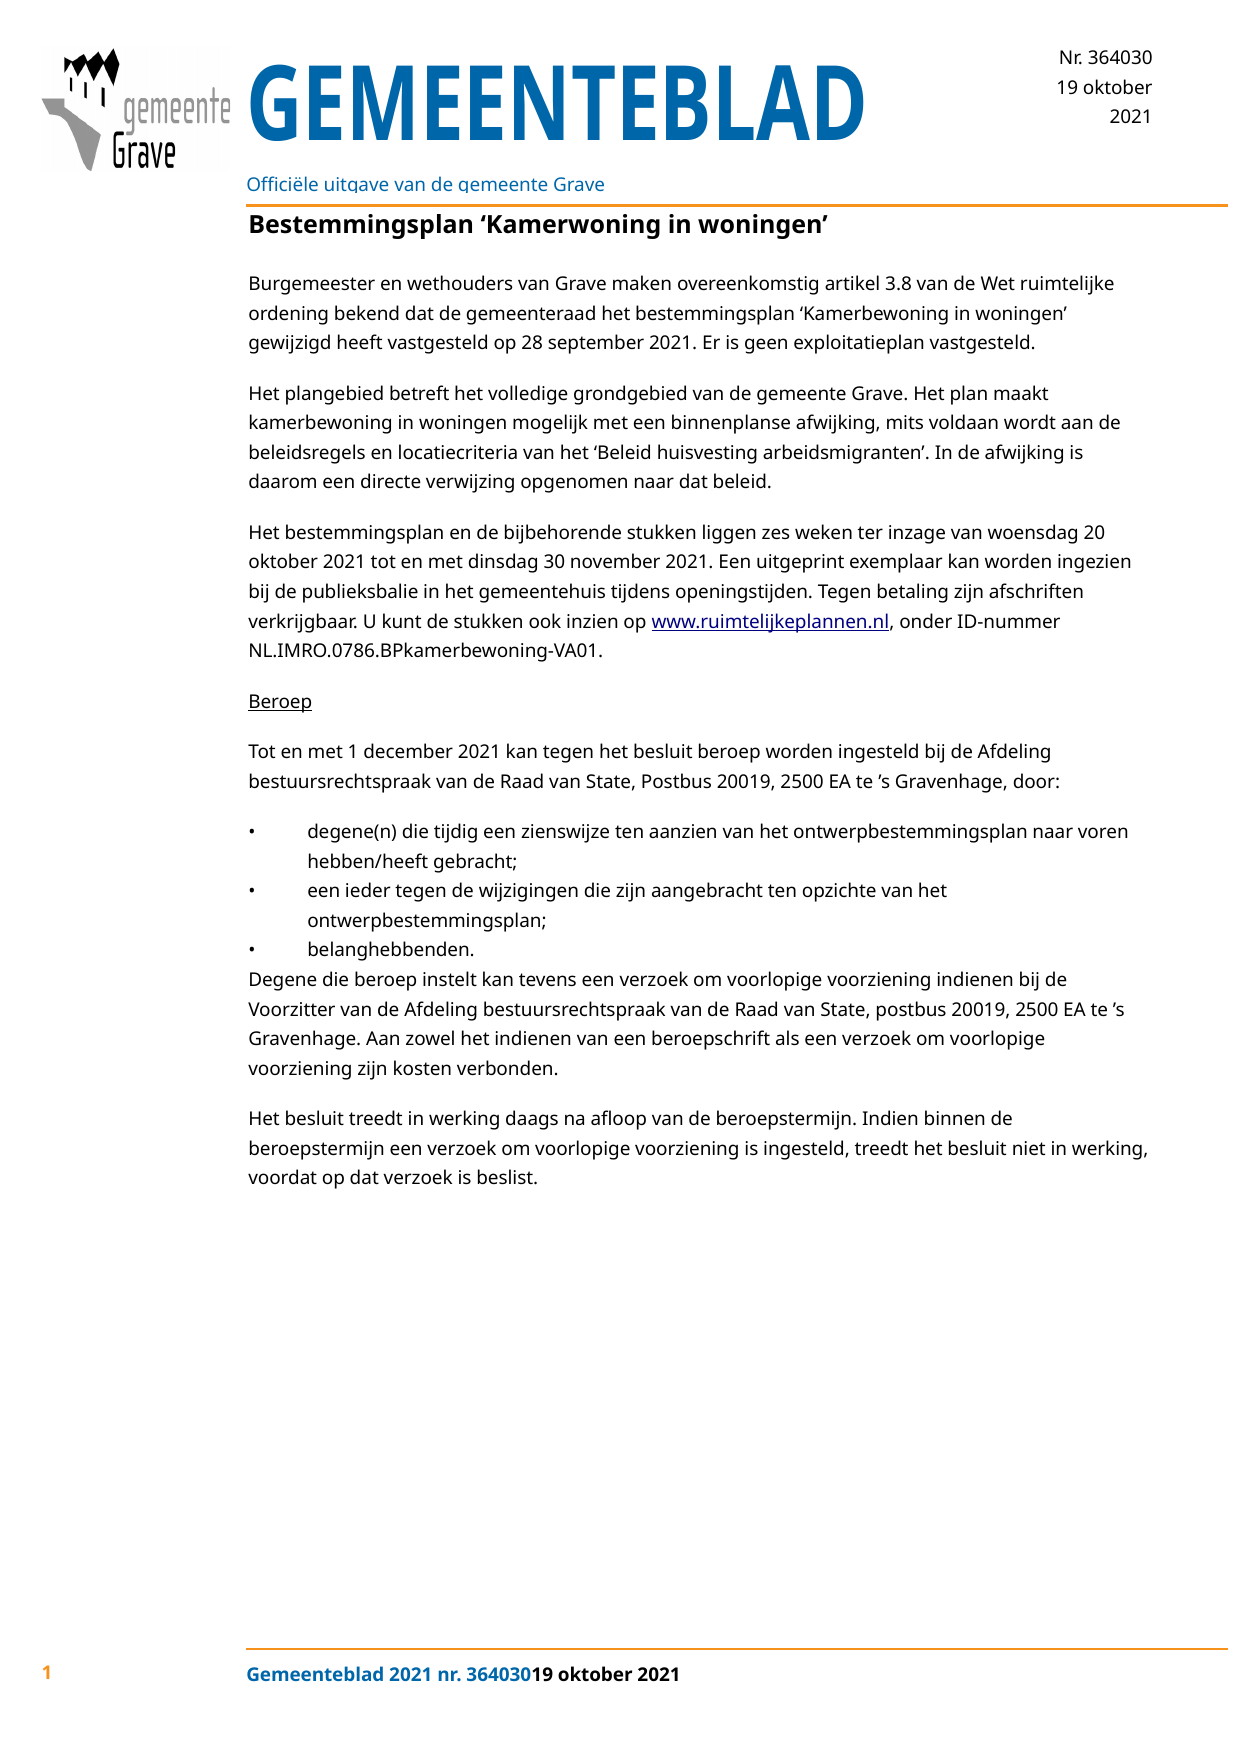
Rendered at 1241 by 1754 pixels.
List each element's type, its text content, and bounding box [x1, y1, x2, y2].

list belanghebbenden. [248, 937, 1152, 962]
text Burgemeester en wethouders van Grave maken overeenkomstig artikel 3.8 van de Wet ruimtelijke ordening bekend dat de gemeenteraad het bestemmingsplan ‘Kamerbewoning in woningen’ gewijzigd heeft vastgesteld op 28 september 2021. Er is geen exploitatieplan vastgesteld. [248, 270, 1152, 355]
picture [41, 47, 231, 172]
text Beroep [248, 688, 1152, 713]
text Degene die beroep instelt kan tevens een verzoek om voorlopige voorziening indienen bij de Voorzitter van de Afdeling bestuursrechtspraak van de Raad van State, postbus 20019, 2500 EA te ’s Gravenhage. Aan zowel het indienen van een beroepschrift als een verzoek om voorlopige voorziening zijn kosten verbonden. [248, 966, 1152, 1081]
text Bestemmingsplan ‘Kamerwoning in woningen’ [248, 207, 1152, 241]
text Tot en met 1 december 2021 kan tegen het besluit beroep worden ingesteld bij de Afdeling bestuursrechtspraak van de Raad van State, Postbus 20019, 2500 EA te ’s Gravenhage, door: [248, 738, 1152, 793]
text Het bestemmingsplan en de bijbehorende stukken liggen zes weken ter inzage van woensdag 20 oktober 2021 tot en met dinsdag 30 november 2021. Een uitgeprint exemplaar kan worden ingezien bij de publieksbalie in het gemeentehuis tijdens openingstijden. Tegen betaling zijn afschriften verkrijgbaar. U kunt de stukken ook inzien op www.ruimtelijkeplannen.nl, onder ID-nummer NL.IMRO.0786.BPkamerbewoning-VA01. [248, 519, 1152, 663]
text Het besluit treedt in werking daags na afloop van de beroepstermijn. Indien binnen de beroepstermijn een verzoek om voorlopige voorziening is ingesteld, treedt het besluit niet in werking, voordat op dat verzoek is beslist. [248, 1105, 1152, 1190]
list degene(n) die tijdig een zienswijze ten aanzien van het ontwerpbestemmingsplan naar voren hebben/heeft gebracht; [248, 818, 1152, 873]
list een ieder tegen de wijzigingen die zijn aangebracht ten opzichte van het ontwerpbestemmingsplan; [248, 877, 1152, 933]
text Het plangebied betreft het volledige grondgebied van de gemeente Grave. Het plan maakt kamerbewoning in woningen mogelijk met een binnenplanse afwijking, mits voldaan wordt aan de beleidsregels en locatiecriteria van het ‘Beleid huisvesting arbeidsmigranten’. In de afwijking is daarom een directe verwijzing opgenomen naar dat beleid. [248, 380, 1152, 494]
